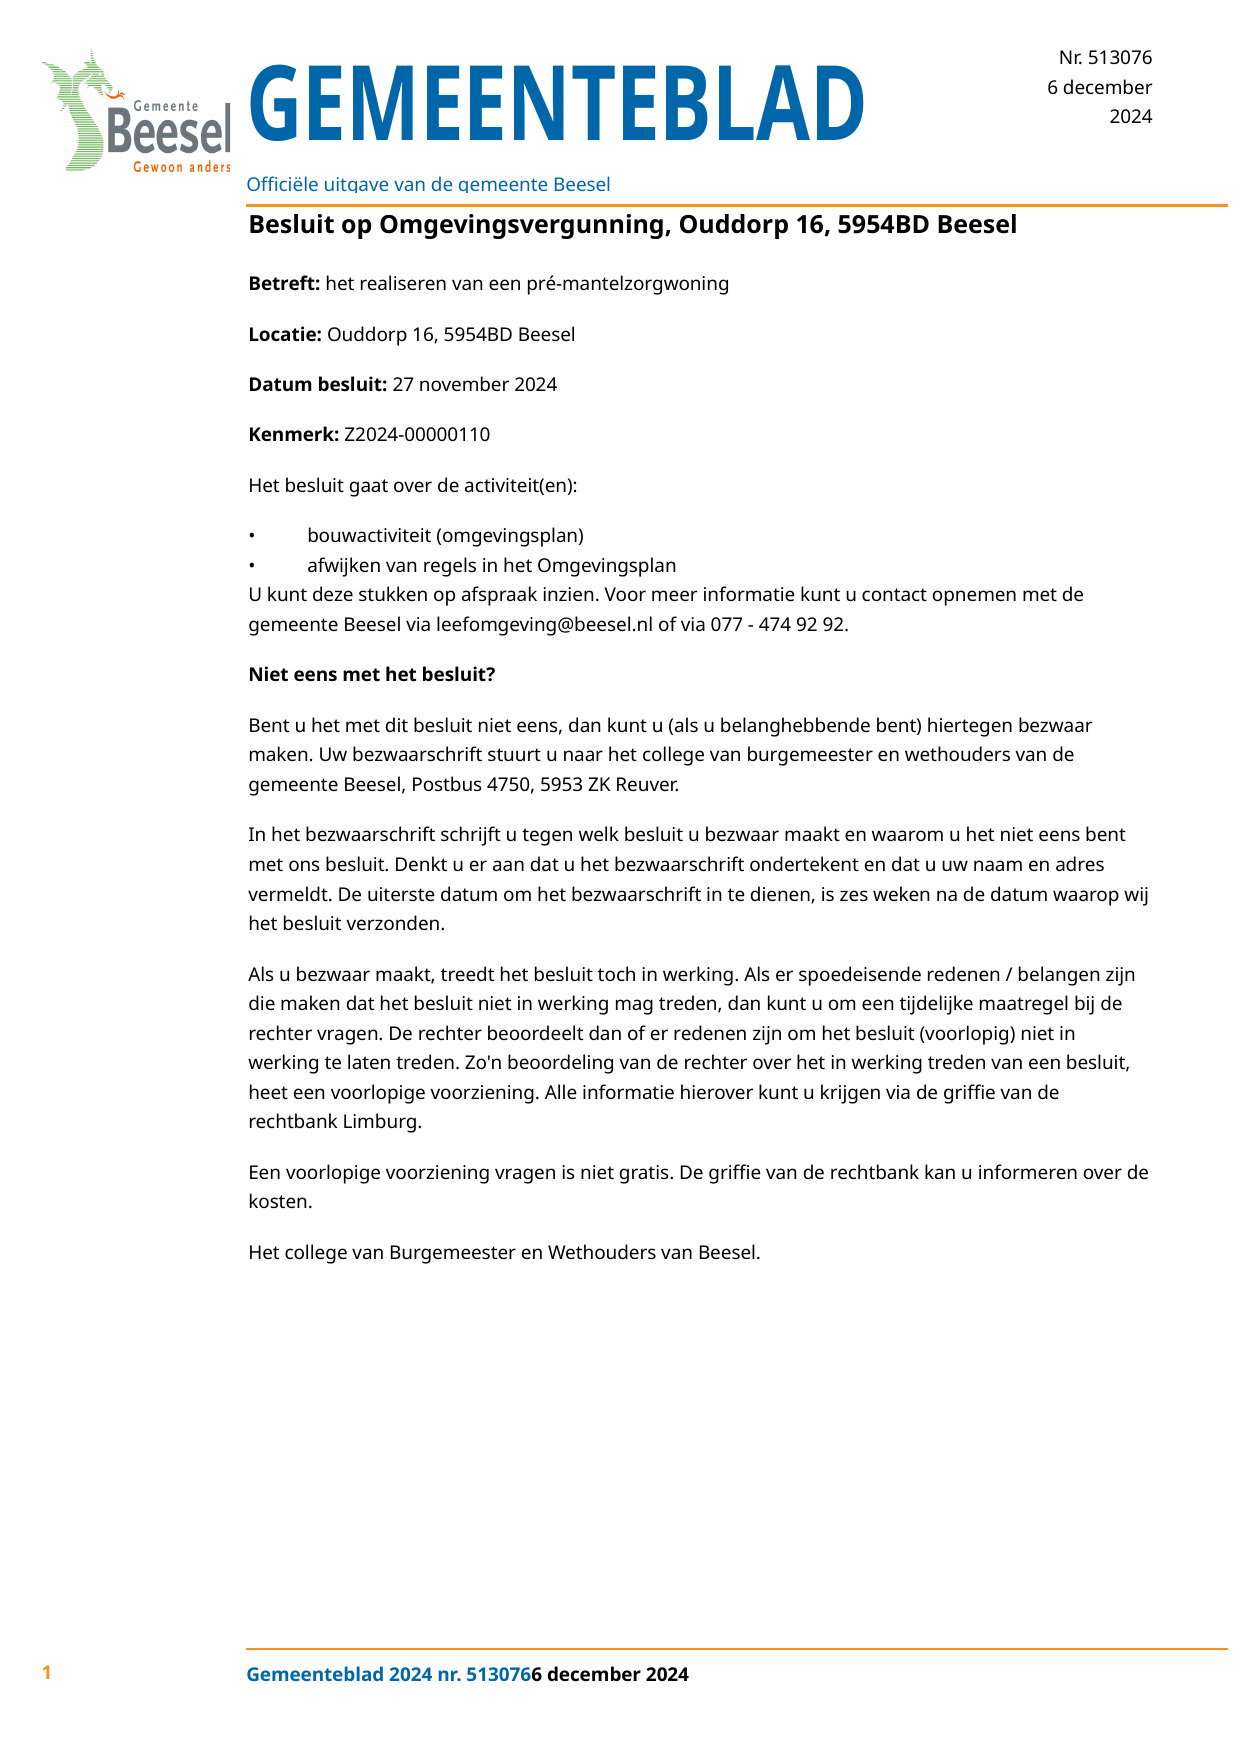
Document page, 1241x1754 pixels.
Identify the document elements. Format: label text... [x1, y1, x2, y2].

text Betreft: het realiseren van een pré-mantelzorgwoning [248, 270, 1152, 296]
text Locatie: Ouddorp 16, 5954BD Beesel [248, 321, 1152, 346]
text Besluit op Omgevingsvergunning, Ouddorp 16, 5954BD Beesel [248, 207, 1152, 241]
text Datum besluit: 27 november 2024 [248, 371, 1152, 397]
list afwijken van regels in het Omgevingsplan [248, 552, 1152, 578]
text U kunt deze stukken op afspraak inzien. Voor meer informatie kunt u contact opnemen met de gemeente Beesel via leefomgeving@beesel.nl of via 077 - 474 92 92. [248, 582, 1152, 637]
text Niet eens met het besluit? [248, 662, 1152, 687]
text Als u bezwaar maakt, treedt het besluit toch in werking. Als er spoedeisende redenen / belangen zijn die maken dat het besluit niet in werking mag treden, dan kunt u om een tijdelijke maatregel bij de rechter vragen. De rechter beoordeelt dan of er redenen zijn om het besluit (voorlopig) niet in werking te laten treden. Zo'n beoordeling van de rechter over het in werking treden van een besluit, heet een voorlopige voorziening. Alle informatie hierover kunt u krijgen via de griffie van de rechtbank Limburg. [248, 961, 1152, 1134]
text Een voorlopige voorziening vragen is niet gratis. De griffie van de rechtbank kan u informeren over de kosten. [248, 1159, 1152, 1214]
text Kenmerk: Z2024-00000110 [248, 422, 1152, 447]
picture [41, 47, 231, 172]
text Bent u het met dit besluit niet eens, dan kunt u (als u belanghebbende bent) hiertegen bezwaar maken. Uw bezwaarschrift stuurt u naar het college van burgemeester en wethouders van de gemeente Beesel, Postbus 4750, 5953 ZK Reuver. [248, 712, 1152, 797]
text In het bezwaarschrift schrijft u tegen welk besluit u bezwaar maakt en waarom u het niet eens bent met ons besluit. Denkt u er aan dat u het bezwaarschrift ondertekent en dat u uw naam en adres vermeldt. De uiterste datum om het bezwaarschrift in te dienen, is zes weken na de datum waarop wij het besluit verzonden. [248, 822, 1152, 936]
text Het besluit gaat over de activiteit(en): [248, 472, 1152, 498]
list bouwactiviteit (omgevingsplan) [248, 522, 1152, 548]
text Het college van Burgemeester en Wethouders van Beesel. [248, 1239, 1152, 1265]
